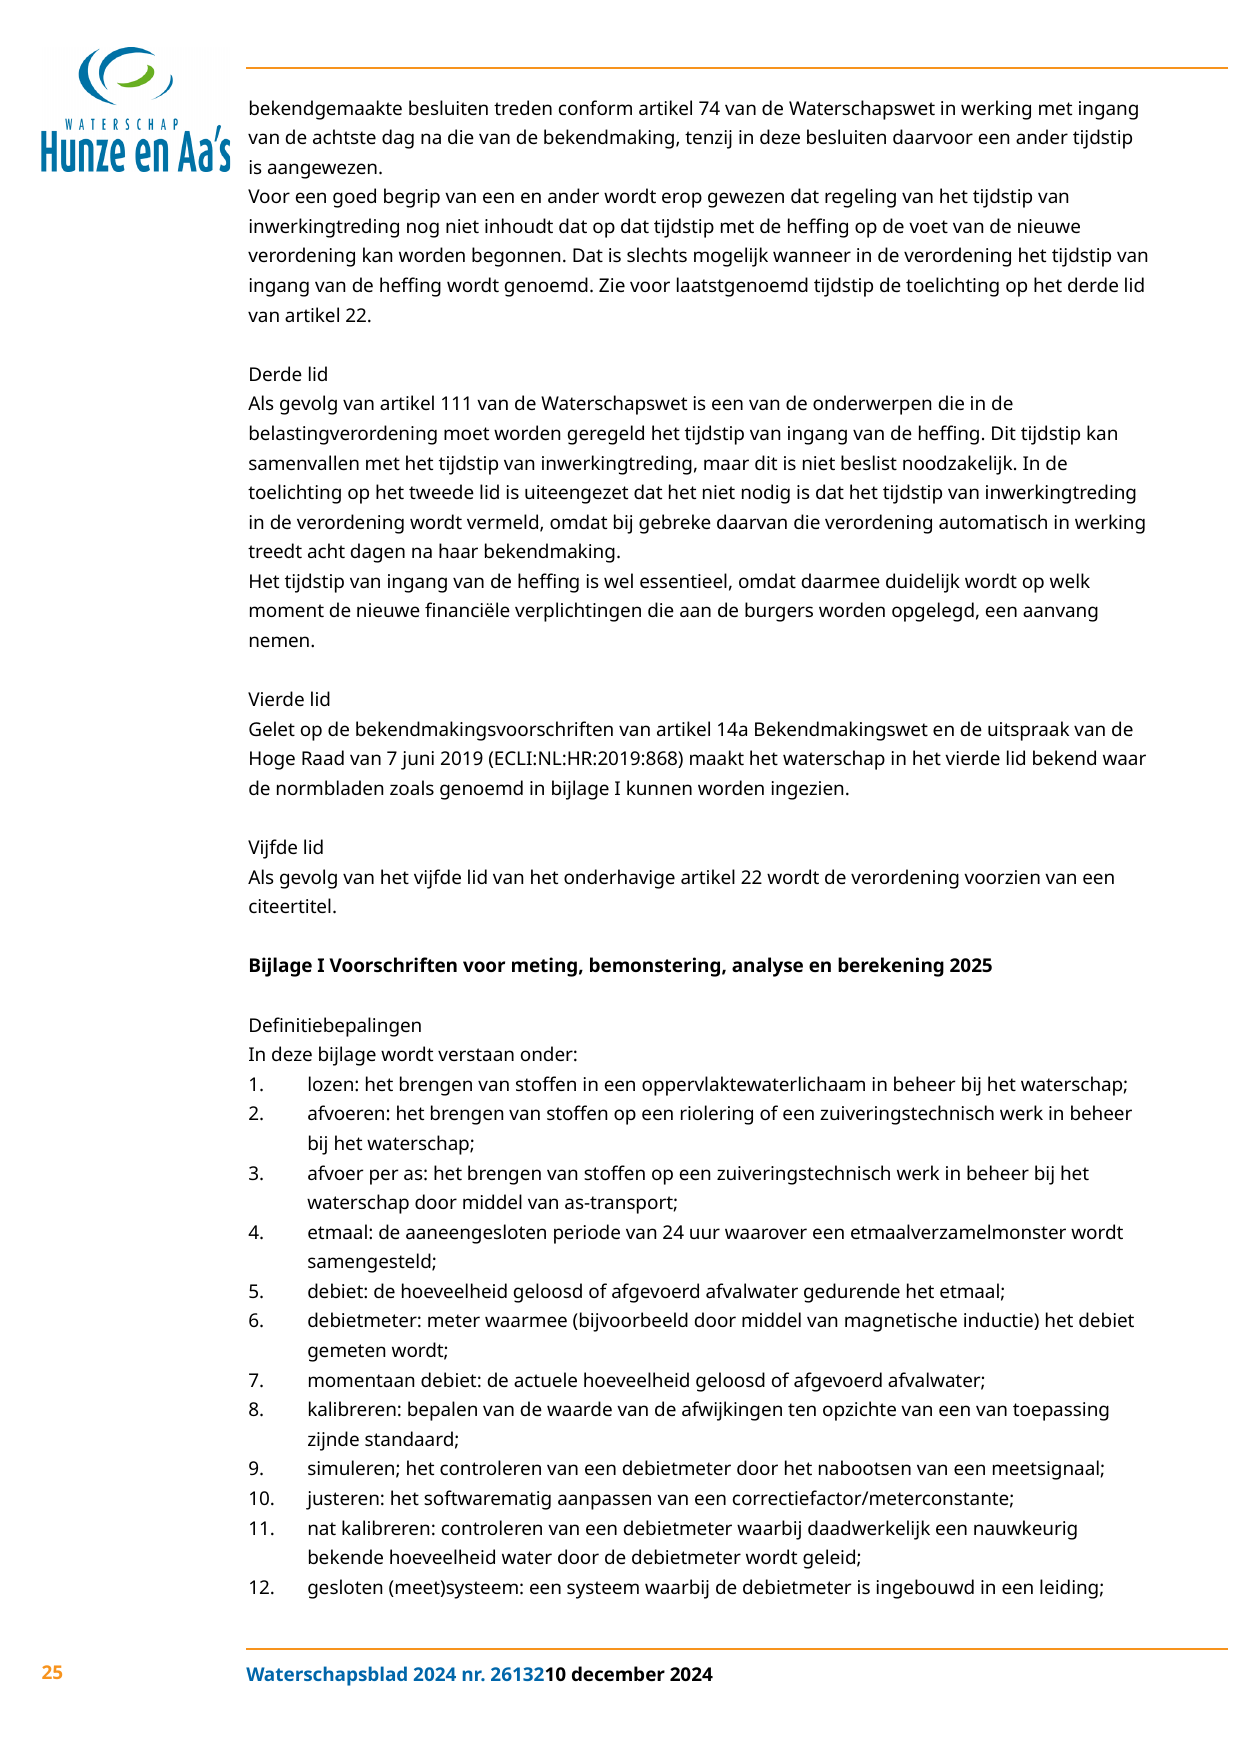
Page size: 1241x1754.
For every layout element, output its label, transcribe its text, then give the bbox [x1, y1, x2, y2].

text Vijfde lid [248, 834, 1152, 860]
list gesloten (meet)systeem: een systeem waarbij de debietmeter is ingebouwd in een leiding; [248, 1574, 1152, 1600]
list etmaal: de aaneengesloten periode van 24 uur waarover een etmaalverzamelmonster wordt samengesteld; [248, 1219, 1152, 1274]
text Voor een goed begrip van een en ander wordt erop gewezen dat regeling van het tijdstip van inwerkingtreding nog niet inhoudt dat op dat tijdstip met de heffing op de voet van de nieuwe verordening kan worden begonnen. Dat is slechts mogelijk wanneer in de verordening het tijdstip van ingang van de heffing wordt genoemd. Zie voor laatstgenoemd tijdstip de toelichting op het derde lid van artikel 22. [248, 183, 1152, 328]
picture [47, 154, 51, 172]
list debietmeter: meter waarmee (bijvoorbeeld door middel van magnetische inductie) het debiet gemeten wordt; [248, 1308, 1152, 1363]
text bekendgemaakte besluiten treden conform artikel 74 van de Waterschapswet in werking met ingang van de achtste dag na die van de bekendmaking, tenzij in deze besluiten daarvoor een ander tijdstip is aangewezen. [248, 95, 1152, 180]
list afvoer per as: het brengen van stoffen op een zuiveringstechnisch werk in beheer bij het waterschap door middel van as-transport; [248, 1160, 1152, 1215]
list kalibreren: bepalen van de waarde van de afwijkingen ten opzichte van een van toepassing zijnde standaard; [248, 1396, 1152, 1452]
text Het tijdstip van ingang van de heffing is wel essentieel, omdat daarmee duidelijk wordt op welk moment de nieuwe financiële verplichtingen die aan de burgers worden opgelegd, een aanvang nemen. [248, 568, 1152, 653]
list afvoeren: het brengen van stoffen op een riolering of een zuiveringstechnisch werk in beheer bij het waterschap; [248, 1101, 1152, 1156]
list simuleren; het controleren van een debietmeter door het nabootsen van een meetsignaal; [248, 1456, 1152, 1481]
text Vierde lid [248, 686, 1152, 712]
text In deze bijlage wordt verstaan onder: [248, 1041, 1152, 1067]
text Als gevolg van artikel 111 van de Waterschapswet is een van de onderwerpen die in de belastingverordening moet worden geregeld het tijdstip van ingang van de heffing. Dit tijdstip kan samenvallen met het tijdstip van inwerkingtreding, maar dit is niet beslist noodzakelijk. In de toelichting op het tweede lid is uiteengezet dat het niet nodig is dat het tijdstip van inwerkingtreding in de verordening wordt vermeld, omdat bij gebreke daarvan die verordening automatisch in werking treedt acht dagen na haar bekendmaking. [248, 391, 1152, 564]
list momentaan debiet: de actuele hoeveelheid geloosd of afgevoerd afvalwater; [248, 1367, 1152, 1393]
text Definitiebepalingen [248, 1012, 1152, 1038]
text Als gevolg van het vijfde lid van het onderhavige artikel 22 wordt de verordening voorzien van een citeertitel. [248, 864, 1152, 919]
text Derde lid [248, 361, 1152, 387]
list justeren: het softwarematig aanpassen van een correctiefactor/meterconstante; [248, 1485, 1152, 1511]
list debiet: de hoeveelheid geloosd of afgevoerd afvalwater gedurende het etmaal; [248, 1278, 1152, 1304]
picture [41, 47, 231, 172]
picture [226, 145, 231, 156]
picture [183, 163, 191, 172]
list lozen: het brengen van stoffen in een oppervlaktewaterlichaam in beheer bij het waterschap; [248, 1071, 1152, 1097]
list nat kalibreren: controleren van een debietmeter waarbij daadwerkelijk een nauwkeurig bekende hoeveelheid water door de debietmeter wordt geleid; [248, 1515, 1152, 1570]
text Gelet op de bekendmakingsvoorschriften van artikel 14a Bekendmakingswet en de uitspraak van de Hoge Raad van 7 juni 2019 (ECLI:NL:HR:2019:868) maakt het waterschap in het vierde lid bekend waar de normbladen zoals genoemd in bijlage I kunnen worden ingezien. [248, 716, 1152, 801]
text Bijlage I Voorschriften voor meting, bemonstering, analyse en berekening 2025 [248, 953, 1152, 978]
